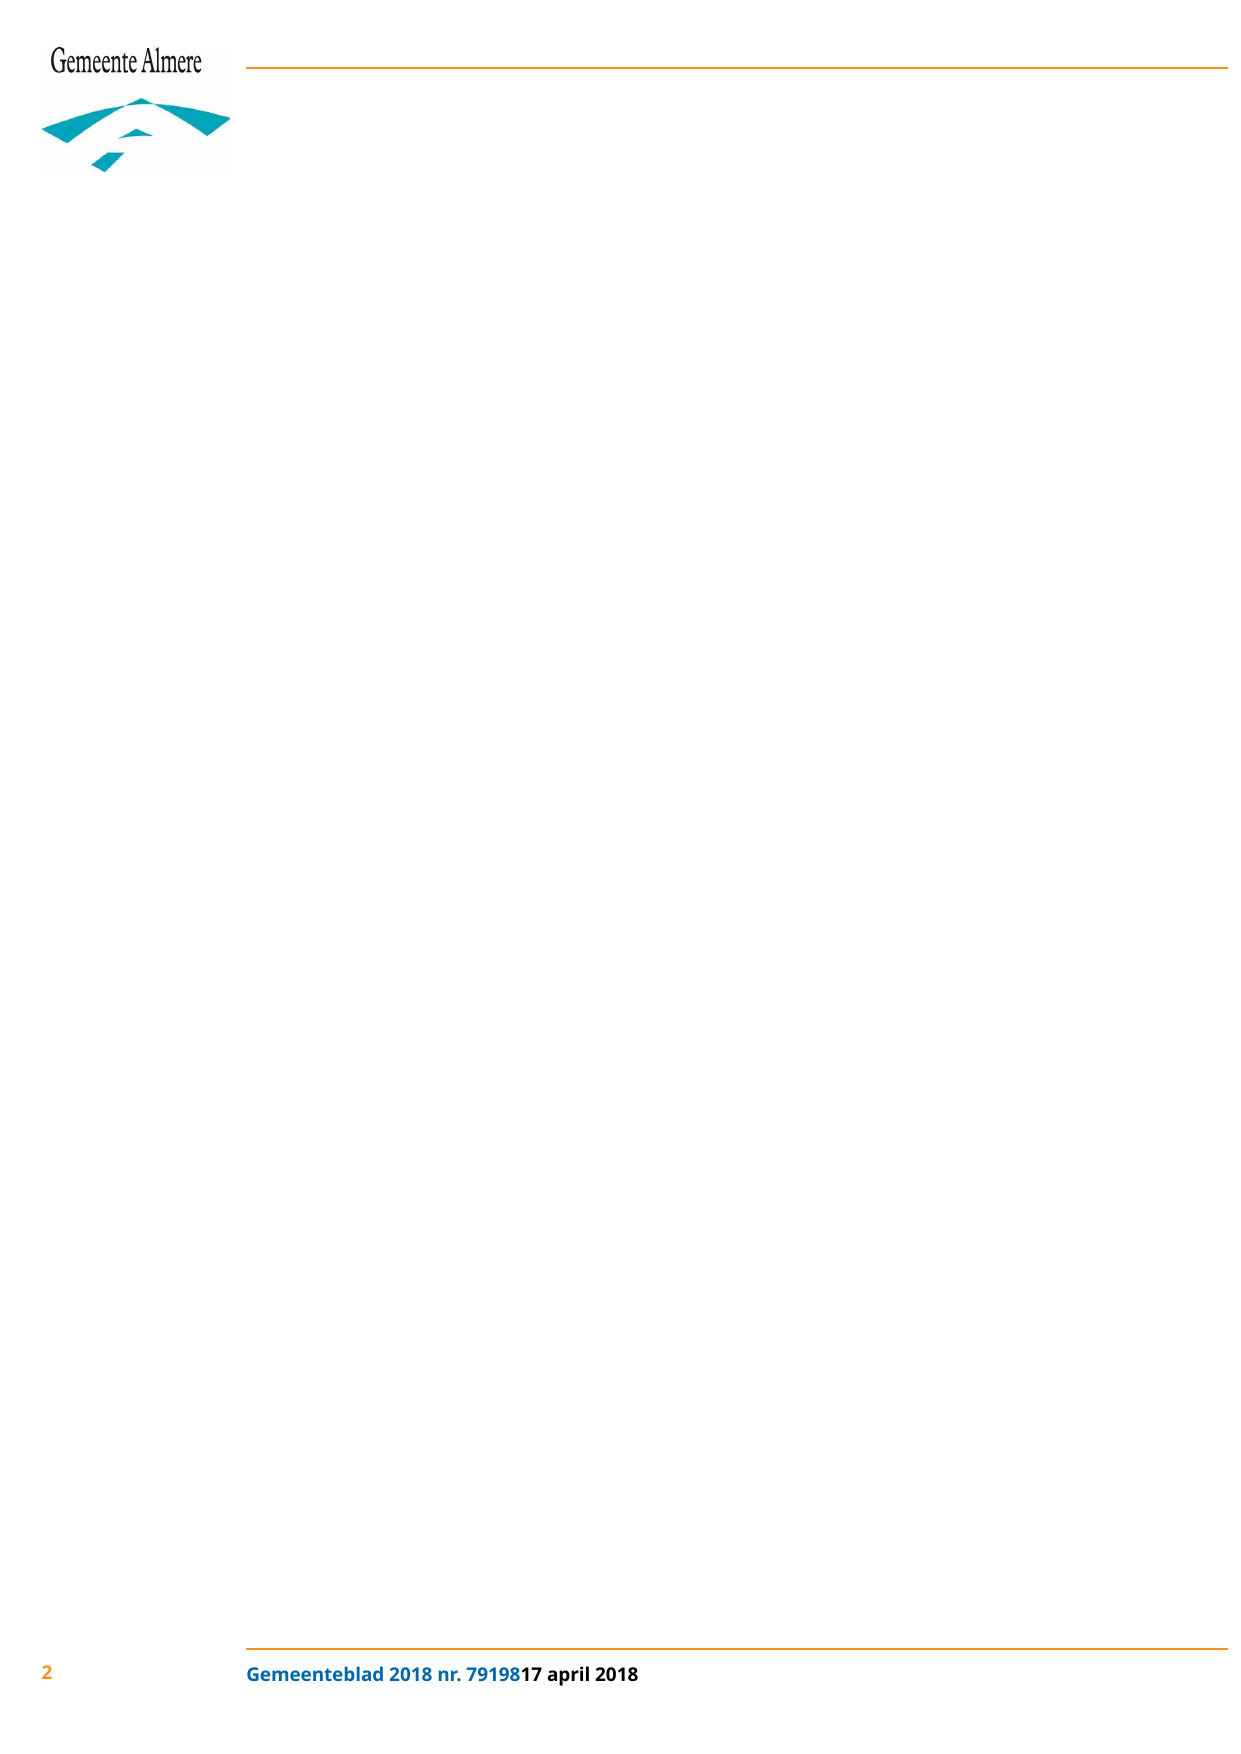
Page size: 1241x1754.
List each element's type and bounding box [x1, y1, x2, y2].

picture [41, 47, 231, 172]
